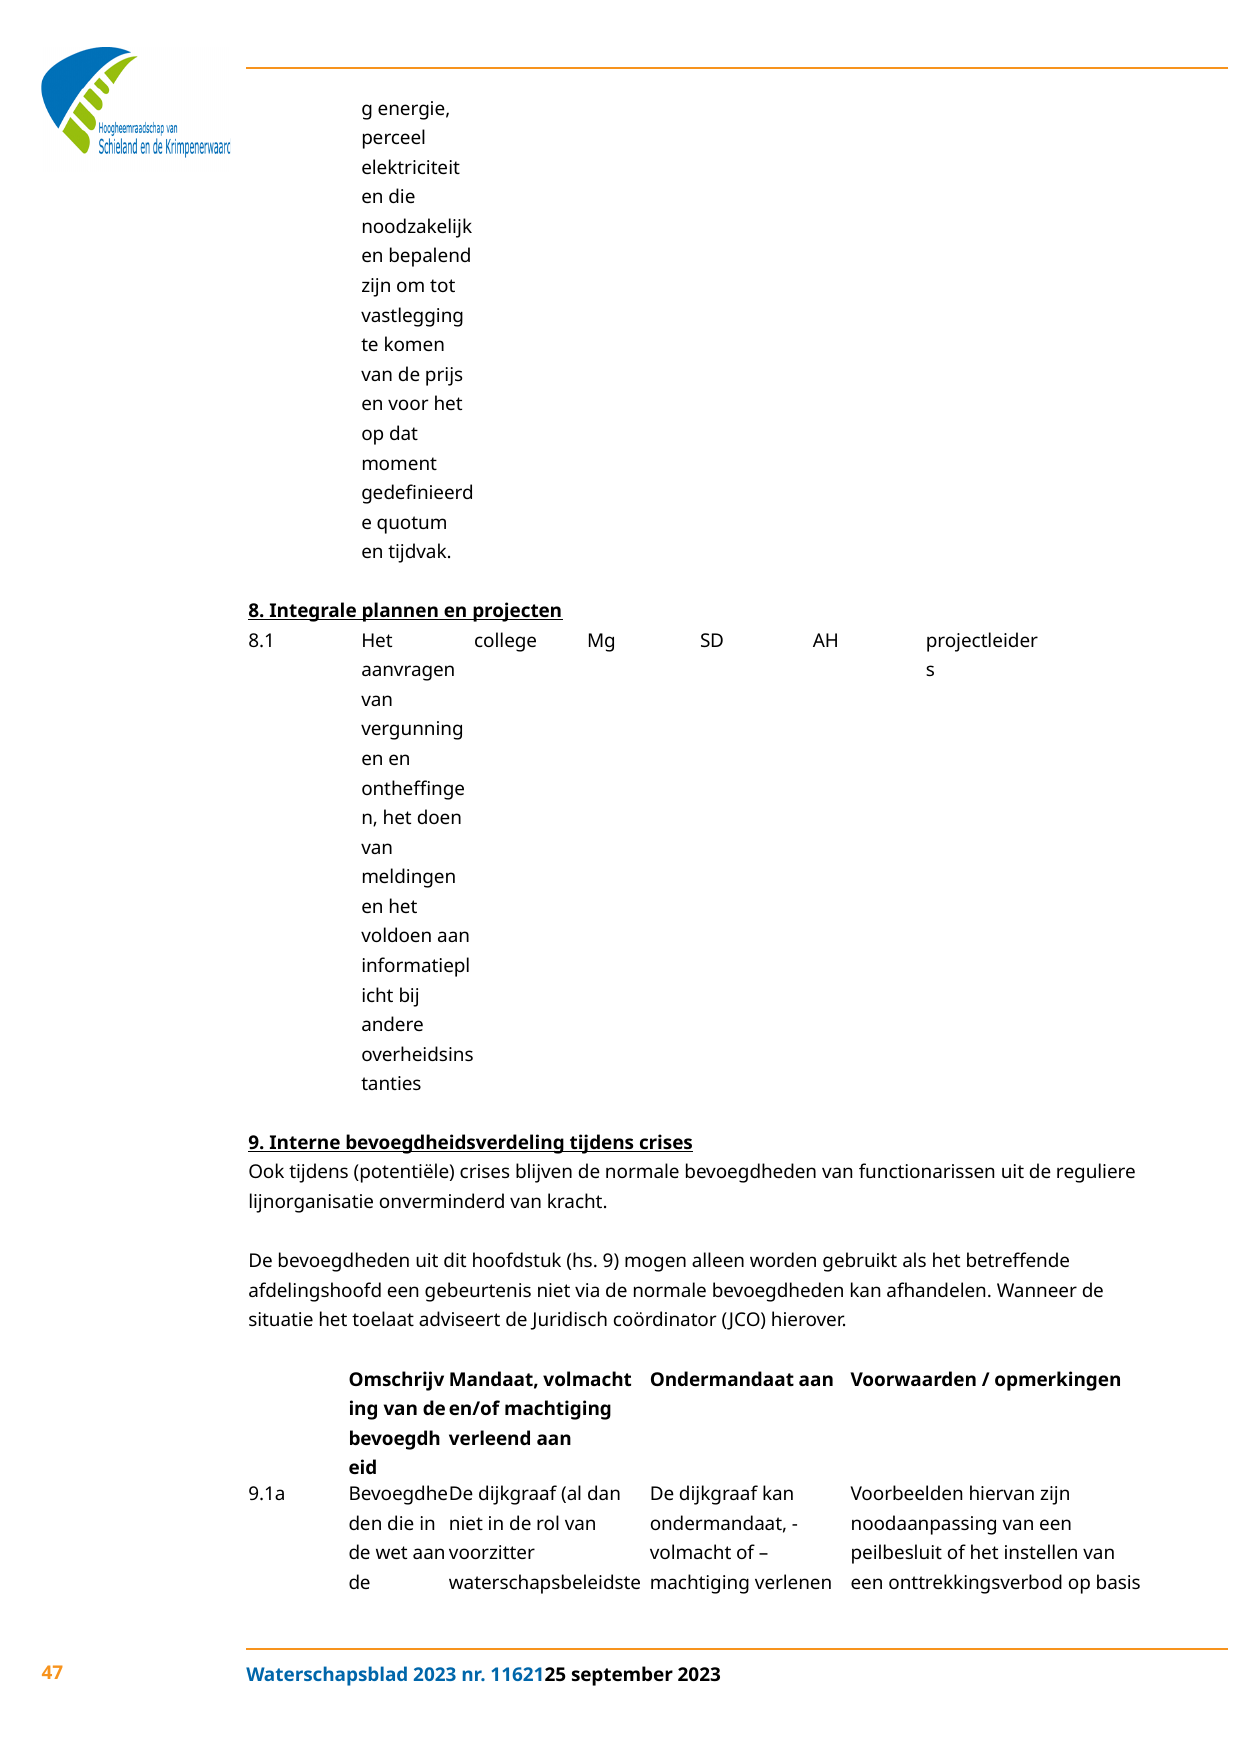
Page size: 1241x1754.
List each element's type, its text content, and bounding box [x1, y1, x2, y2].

table_header AH [813, 627, 926, 1096]
table_header Ondermandaat aan [650, 1366, 850, 1480]
table_header projectleiders [926, 627, 1038, 1096]
table_header 8.1 [248, 627, 361, 1096]
table_header Omschrijving van de bevoegdheid [348, 1366, 449, 1480]
picture [41, 47, 231, 172]
table_cell Voorbeelden hiervan zijn noodaanpassing van een peilbesluit of het instellen van een onttrekkingsverbod op basis [850, 1480, 1152, 1595]
table_cell [813, 95, 926, 564]
text De bevoegdheden uit dit hoofdstuk (hs. 9) mogen alleen worden gebruikt als het betreffende afdelingshoofd een gebeurtenis niet via de normale bevoegdheden kan afhandelen. Wanneer de situatie het toelaat adviseert de Juridisch coördinator (JCO) hierover. [248, 1247, 1152, 1332]
table_cell [248, 95, 361, 564]
table_header SD [700, 627, 813, 1096]
table_header Voorwaarden / opmerkingen [850, 1366, 1152, 1480]
table_cell [1039, 95, 1152, 564]
table_header Mandaat, volmacht en/of machtiging verleend aan [449, 1366, 649, 1480]
table_header Mg [587, 627, 700, 1096]
text Ook tijdens (potentiële) crises blijven de normale bevoegdheden van functionarissen uit de reguliere lijnorganisatie onverminderd van kracht. [248, 1159, 1152, 1214]
table_cell [700, 95, 813, 564]
text 9. Interne bevoegdheidsverdeling tijdens crises [248, 1129, 1152, 1155]
table_header [1039, 627, 1152, 1096]
text 8. Integrale plannen en projecten [248, 597, 1152, 623]
table_header Het aanvragen van vergunningen en ontheffingen, het doen van meldingen en het voldoen aan informatieplicht bij andere overheidsinstanties [361, 627, 474, 1096]
table_cell [587, 95, 700, 564]
table_cell Bevoegdheden die in de wet aan de [348, 1480, 449, 1595]
table_cell De dijkgraaf (al dan niet in de rol van voorzitter waterschapsbeleidste [449, 1480, 649, 1595]
table_cell 9.1a [248, 1480, 348, 1595]
table_cell [474, 95, 587, 564]
table_cell [926, 95, 1038, 564]
table_header [248, 1366, 348, 1480]
table_cell De dijkgraaf kan ondermandaat, -volmacht of –machtiging verlenen [650, 1480, 850, 1595]
table_cell g energie, perceel elektriciteit en die noodzakelijk en bepalend zijn om tot vastlegging te komen van de prijs en voor het op dat moment gedefinieerde quotum en tijdvak. [361, 95, 474, 564]
table_header college [474, 627, 587, 1096]
